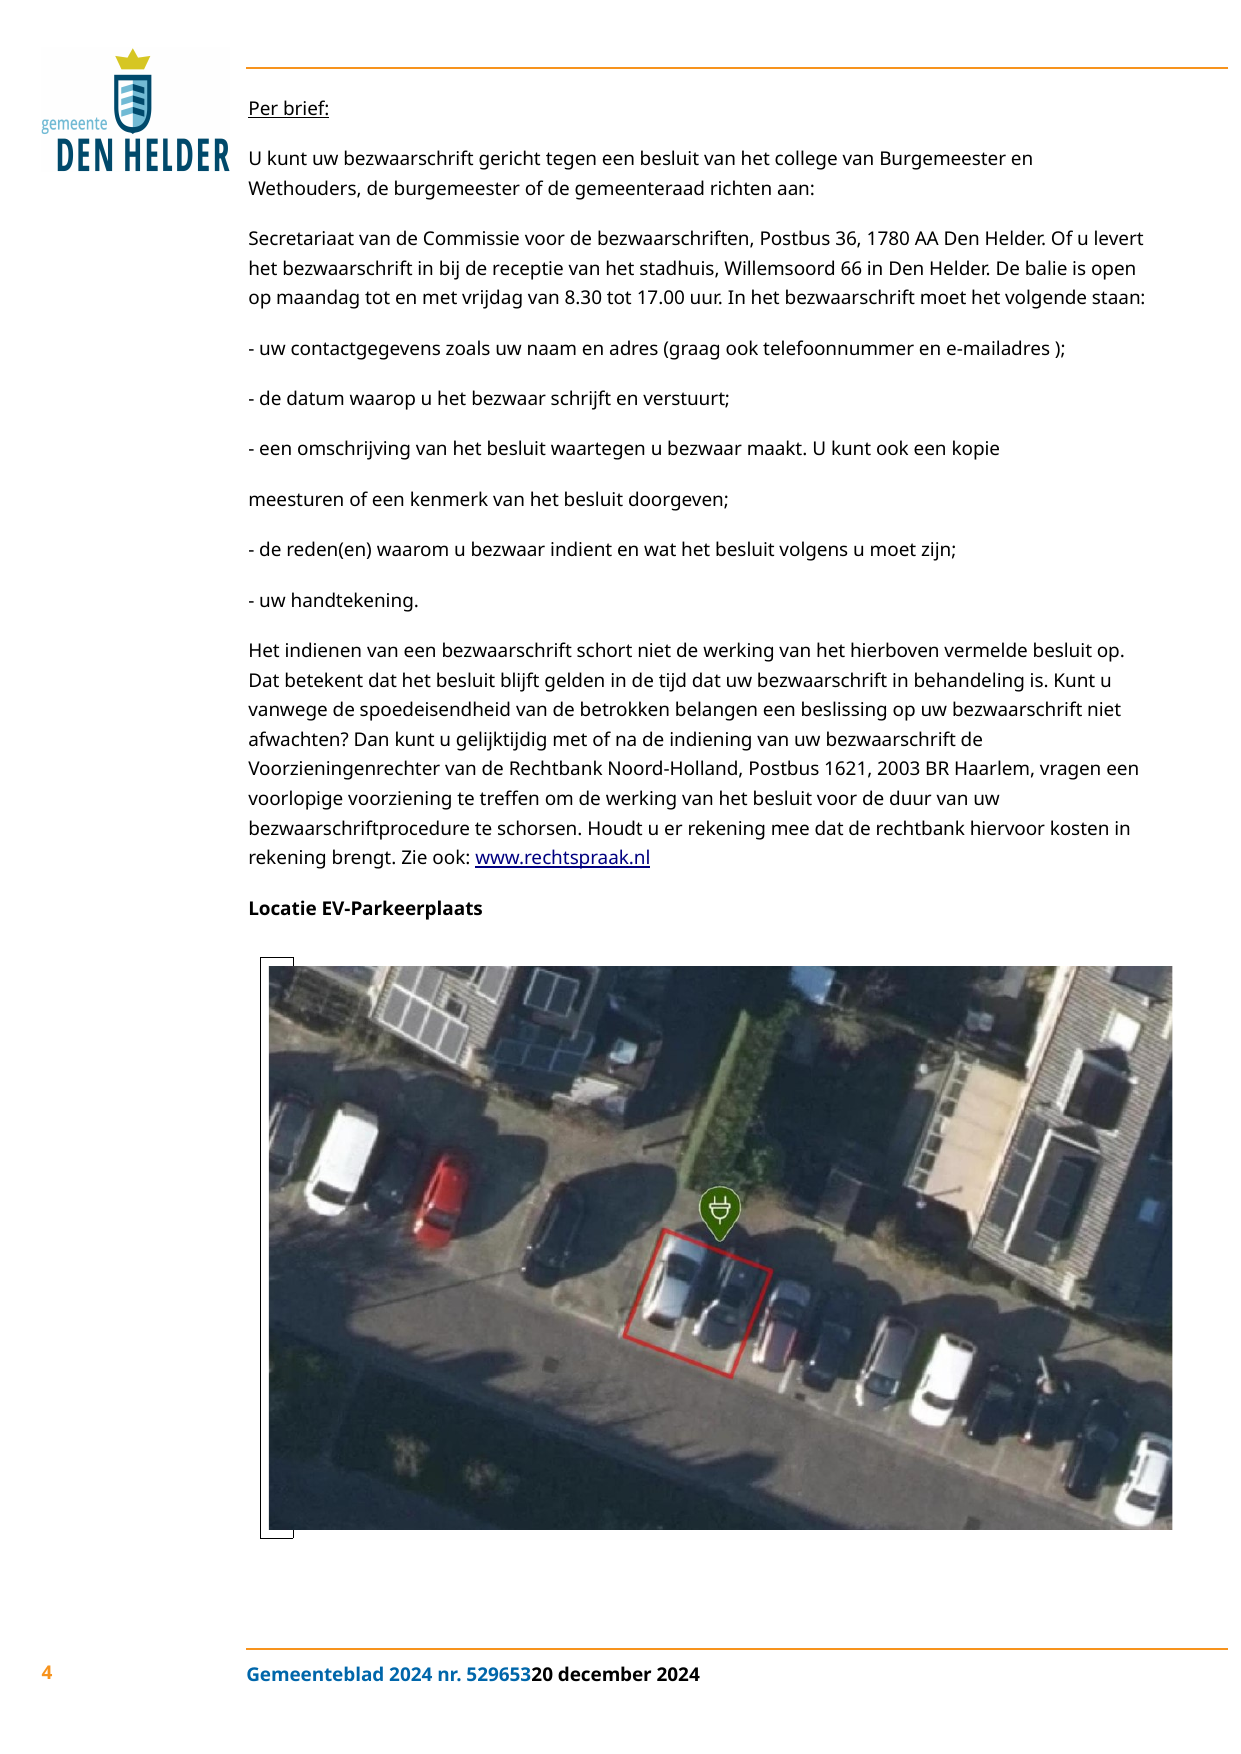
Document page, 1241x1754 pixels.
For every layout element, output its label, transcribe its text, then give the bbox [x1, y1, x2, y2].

text - de datum waarop u het bezwaar schrijft en verstuurt; [248, 385, 1152, 411]
picture [100, 154, 106, 172]
picture [63, 144, 68, 165]
text Per brief: [248, 95, 1152, 121]
text Het indienen van een bezwaarschrift schort niet de werking van het hierboven vermelde besluit op. Dat betekent dat het besluit blijft gelden in de tijd dat uw bezwaarschrift in behandeling is. Kunt u vanwege de spoedeisendheid van de betrokken belangen een beslissing op uw bezwaarschrift niet afwachten? Dan kunt u gelijktijdig met of na de indiening van uw bezwaarschrift de Voorzieningenrechter van de Rechtbank Noord-Holland, Postbus 1621, 2003 BR Haarlem, vragen een voorlopige voorziening te treffen om de werking van het besluit voor de duur van uw bezwaarschriftprocedure te schorsen. Houdt u er rekening mee dat de rechtbank hiervoor kosten in rekening brengt. Zie ook: www.rechtspraak.nl [248, 637, 1152, 870]
text - een omschrijving van het besluit waartegen u bezwaar maakt. U kunt ook een kopie [248, 436, 1152, 461]
text Secretariaat van de Commissie voor de bezwaarschriften, Postbus 36, 1780 AA Den Helder. Of u levert het bezwaarschrift in bij de receptie van het stadhuis, Willemsoord 66 in Den Helder. De balie is open op maandag tot en met vrijdag van 8.30 tot 17.00 uur. In het bezwaarschrift moet het volgende staan: [248, 225, 1152, 310]
picture [220, 160, 224, 172]
text - uw handtekening. [248, 587, 1152, 613]
text meesturen of een kenmerk van het besluit doorgeven; [248, 486, 1152, 512]
picture [41, 47, 231, 172]
picture [130, 157, 135, 172]
text U kunt uw bezwaarschrift gericht tegen een besluit van het college van Burgemeester en Wethouders, de burgemeester of de gemeenteraad richten aan: [248, 145, 1152, 201]
text - de reden(en) waarom u bezwaar indient en wat het besluit volgens u moet zijn; [248, 536, 1152, 562]
text Locatie EV-Parkeerplaats [248, 895, 1152, 921]
picture [268, 966, 1173, 1530]
text - uw contactgegevens zoals uw naam en adres (graag ook telefoonnummer en e-mailadres ); [248, 335, 1152, 361]
picture [182, 144, 187, 165]
